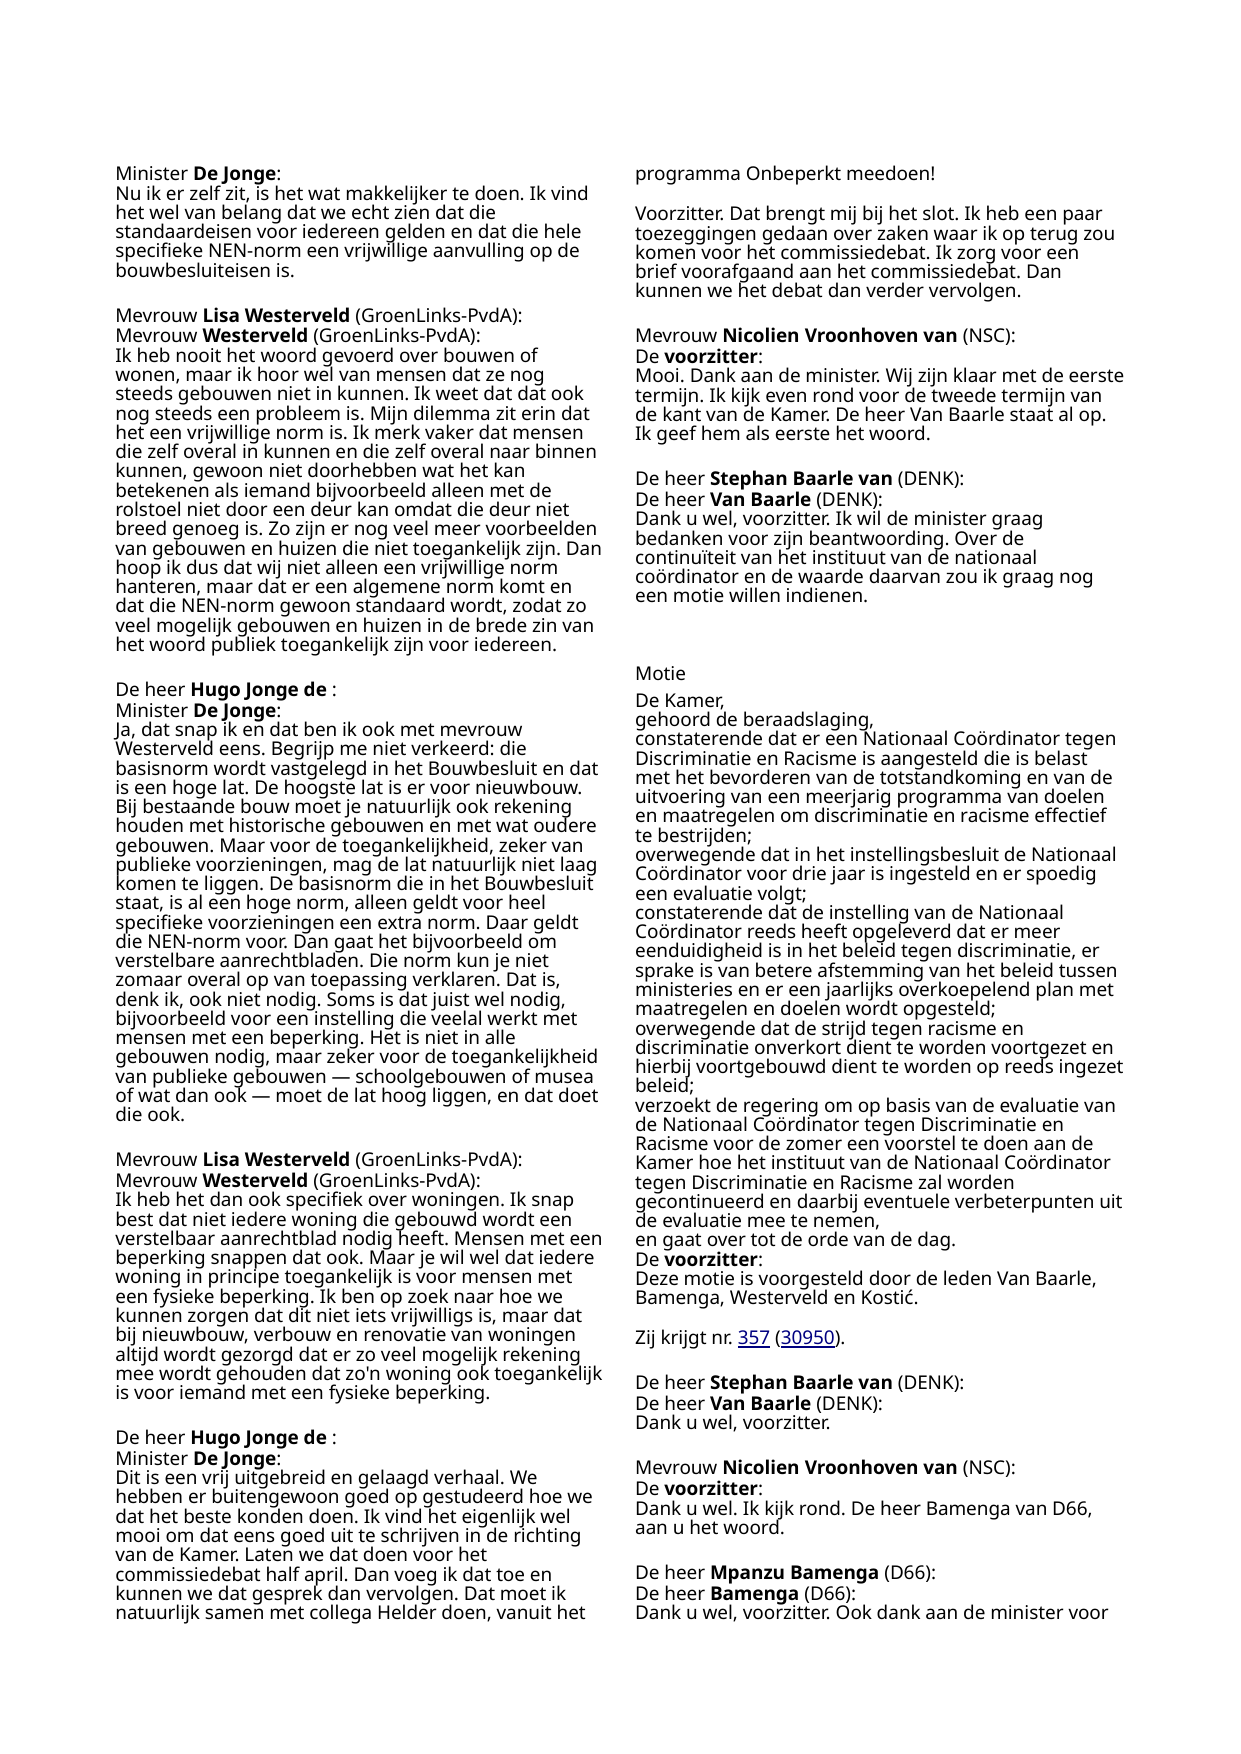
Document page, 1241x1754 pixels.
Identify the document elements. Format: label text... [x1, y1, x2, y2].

text verzoekt de regering om op basis van de evaluatie van de Nationaal Coördinator tegen Discriminatie en Racisme voor de zomer een voorstel te doen aan de Kamer hoe het instituut van de Nationaal Coördinator tegen Discriminatie en Racisme zal worden gecontinueerd en daarbij eventuele verbeterpunten uit de evaluatie mee te nemen, [635, 1097, 1125, 1231]
text De Kamer, [635, 692, 1125, 711]
text Mevrouw Nicolien Vroonhoven van (NSC): [635, 1454, 1125, 1480]
text Ik heb het dan ook specifiek over woningen. Ik snap best dat niet iedere woning die gebouwd wordt een verstelbaar aanrechtblad nodig heeft. Mensen met een beperking snappen dat ook. Maar je wil wel dat iedere woning in principe toegankelijk is voor mensen met een fysieke beperking. Ik ben op zoek naar hoe we kunnen zorgen dat dit niet iets vrijwilligs is, maar dat bij nieuwbouw, verbouw en renovatie van woningen altijd wordt gezorgd dat er zo veel mogelijk rekening mee wordt gehouden dat zo'n woning ook toegankelijk is voor iemand met een fysieke beperking. [115, 1191, 605, 1403]
text constaterende dat er een Nationaal Coördinator tegen Discriminatie en Racisme is aangesteld die is belast met het bevorderen van de totstandkoming en van de uitvoering van een meerjarig programma van doelen en maatregelen om discriminatie en racisme effectief te bestrijden; [635, 730, 1125, 846]
text Dank u wel, voorzitter. Ook dank aan de minister voor [635, 1604, 1125, 1623]
text De heer Bamenga (D66): [635, 1584, 1125, 1604]
text constaterende dat de instelling van de Nationaal Coördinator reeds heeft opgeleverd dat er meer eenduidigheid is in het beleid tegen discriminatie, er sprake is van betere afstemming van het beleid tussen ministeries en er een jaarlijks overkoepelend plan met maatregelen en doelen wordt opgesteld; [635, 904, 1125, 1019]
text Dank u wel, voorzitter. Ik wil de minister graag bedanken voor zijn beantwoording. Over de continuïteit van het instituut van de nationaal coördinator en de waarde daarvan zou ik graag nog een motie willen indienen. [635, 510, 1125, 607]
text Ik heb nooit het woord gevoerd over bouwen of wonen, maar ik hoor wel van mensen dat ze nog steeds gebouwen niet in kunnen. Ik weet dat dat ook nog steeds een probleem is. Mijn dilemma zit erin dat het een vrijwillige norm is. Ik merk vaker dat mensen die zelf overal in kunnen en die zelf overal naar binnen kunnen, gewoon niet doorhebben wat het kan betekenen als iemand bijvoorbeeld alleen met de rolstoel niet door een deur kan omdat die deur niet breed genoeg is. Zo zijn er nog veel meer voorbeelden van gebouwen en huizen die niet toegankelijk zijn. Dan hoop ik dus dat wij niet alleen een vrijwillige norm hanteren, maar dat er een algemene norm komt en dat die NEN-norm gewoon standaard wordt, zodat zo veel mogelijk gebouwen en huizen in de brede zin van het woord publiek toegankelijk zijn voor iedereen. [115, 347, 605, 655]
text Dank u wel, voorzitter. [635, 1414, 1125, 1434]
text Dank u wel. Ik kijk rond. De heer Bamenga van D66, aan u het woord. [635, 1499, 1125, 1538]
text Minister De Jonge: [115, 165, 605, 184]
text De heer Van Baarle (DENK): [635, 1395, 1125, 1414]
text Zij krijgt nr. 357 (30950). [635, 1329, 1125, 1348]
text Ja, dat snap ik en dat ben ik ook met mevrouw Westerveld eens. Begrijp me niet verkeerd: die basisnorm wordt vastgelegd in het Bouwbesluit en dat is een hoge lat. De hoogste lat is er voor nieuwbouw. Bij bestaande bouw moet je natuurlijk ook rekening houden met historische gebouwen en met wat oudere gebouwen. Maar voor de toegankelijkheid, zeker van publieke voorzieningen, mag de lat natuurlijk niet laag komen te liggen. De basisnorm die in het Bouwbesluit staat, is al een hoge norm, alleen geldt voor heel specifieke voorzieningen een extra norm. Daar geldt die NEN-norm voor. Dan gaat het bijvoorbeeld om verstelbare aanrechtbladen. Die norm kun je niet zomaar overal op van toepassing verklaren. Dat is, denk ik, ook niet nodig. Soms is dat juist wel nodig, bijvoorbeeld voor een instelling die veelal werkt met mensen met een beperking. Het is niet in alle gebouwen nodig, maar zeker voor de toegankelijkheid van publieke gebouwen — schoolgebouwen of musea of wat dan ook — moet de lat hoog liggen, en dat doet die ook. [115, 721, 605, 1126]
text Motie [635, 660, 1125, 686]
text Mevrouw Westerveld (GroenLinks-PvdA): [115, 327, 605, 347]
text overwegende dat de strijd tegen racisme en discriminatie onverkort dient te worden voortgezet en hierbij voortgebouwd dient te worden op reeds ingezet beleid; [635, 1019, 1125, 1097]
text De heer Hugo Jonge de : [115, 1424, 605, 1450]
text Mooi. Dank aan de minister. Wij zijn klaar met de eerste termijn. Ik kijk even rond voor de tweede termijn van de kant van de Kamer. De heer Van Baarle staat al op. Ik geef hem als eerste het woord. [635, 367, 1125, 444]
text Mevrouw Nicolien Vroonhoven van (NSC): [635, 322, 1125, 348]
text gehoord de beraadslaging, [635, 711, 1125, 730]
text De voorzitter: [635, 1251, 1125, 1270]
text Mevrouw Westerveld (GroenLinks-PvdA): [115, 1172, 605, 1191]
text Deze motie is voorgesteld door de leden Van Baarle, Bamenga, Westerveld en Kostić. [635, 1270, 1125, 1308]
text Voorzitter. Dat brengt mij bij het slot. Ik heb een paar toezeggingen gedaan over zaken waar ik op terug zou komen voor het commissiedebat. Ik zorg voor een brief voorafgaand aan het commissiedebat. Dan kunnen we het debat dan verder vervolgen. [635, 205, 1125, 302]
text De heer Stephan Baarle van (DENK): [635, 465, 1125, 491]
text De voorzitter: [635, 1480, 1125, 1499]
text De heer Hugo Jonge de : [115, 676, 605, 702]
text Mevrouw Lisa Westerveld (GroenLinks-PvdA): [115, 302, 605, 327]
text De heer Stephan Baarle van (DENK): [635, 1369, 1125, 1395]
text Dit is een vrij uitgebreid en gelaagd verhaal. We hebben er buitengewoon goed op gestudeerd hoe we dat het beste konden doen. Ik vind het eigenlijk wel mooi om dat eens goed uit te schrijven in de richting van de Kamer. Laten we dat doen voor het commissiedebat half april. Dan voeg ik dat toe en kunnen we dat gesprek dan vervolgen. Dat moet ik natuurlijk samen met collega Helder doen, vanuit het [115, 1469, 605, 1623]
text De heer Van Baarle (DENK): [635, 491, 1125, 510]
text overwegende dat in het instellingsbesluit de Nationaal Coördinator voor drie jaar is ingesteld en er spoedig een evaluatie volgt; [635, 846, 1125, 904]
text Nu ik er zelf zit, is het wat makkelijker te doen. Ik vind het wel van belang dat we echt zien dat die standaardeisen voor iedereen gelden en dat die hele specifieke NEN-norm een vrijwillige aanvulling op de bouwbesluiteisen is. [115, 184, 605, 281]
text Mevrouw Lisa Westerveld (GroenLinks-PvdA): [115, 1146, 605, 1172]
text Minister De Jonge: [115, 1450, 605, 1469]
text en gaat over tot de orde van de dag. [635, 1231, 1125, 1251]
text programma Onbeperkt meedoen! [635, 165, 1125, 184]
text De voorzitter: [635, 348, 1125, 367]
text De heer Mpanzu Bamenga (D66): [635, 1559, 1125, 1584]
text Minister De Jonge: [115, 702, 605, 721]
